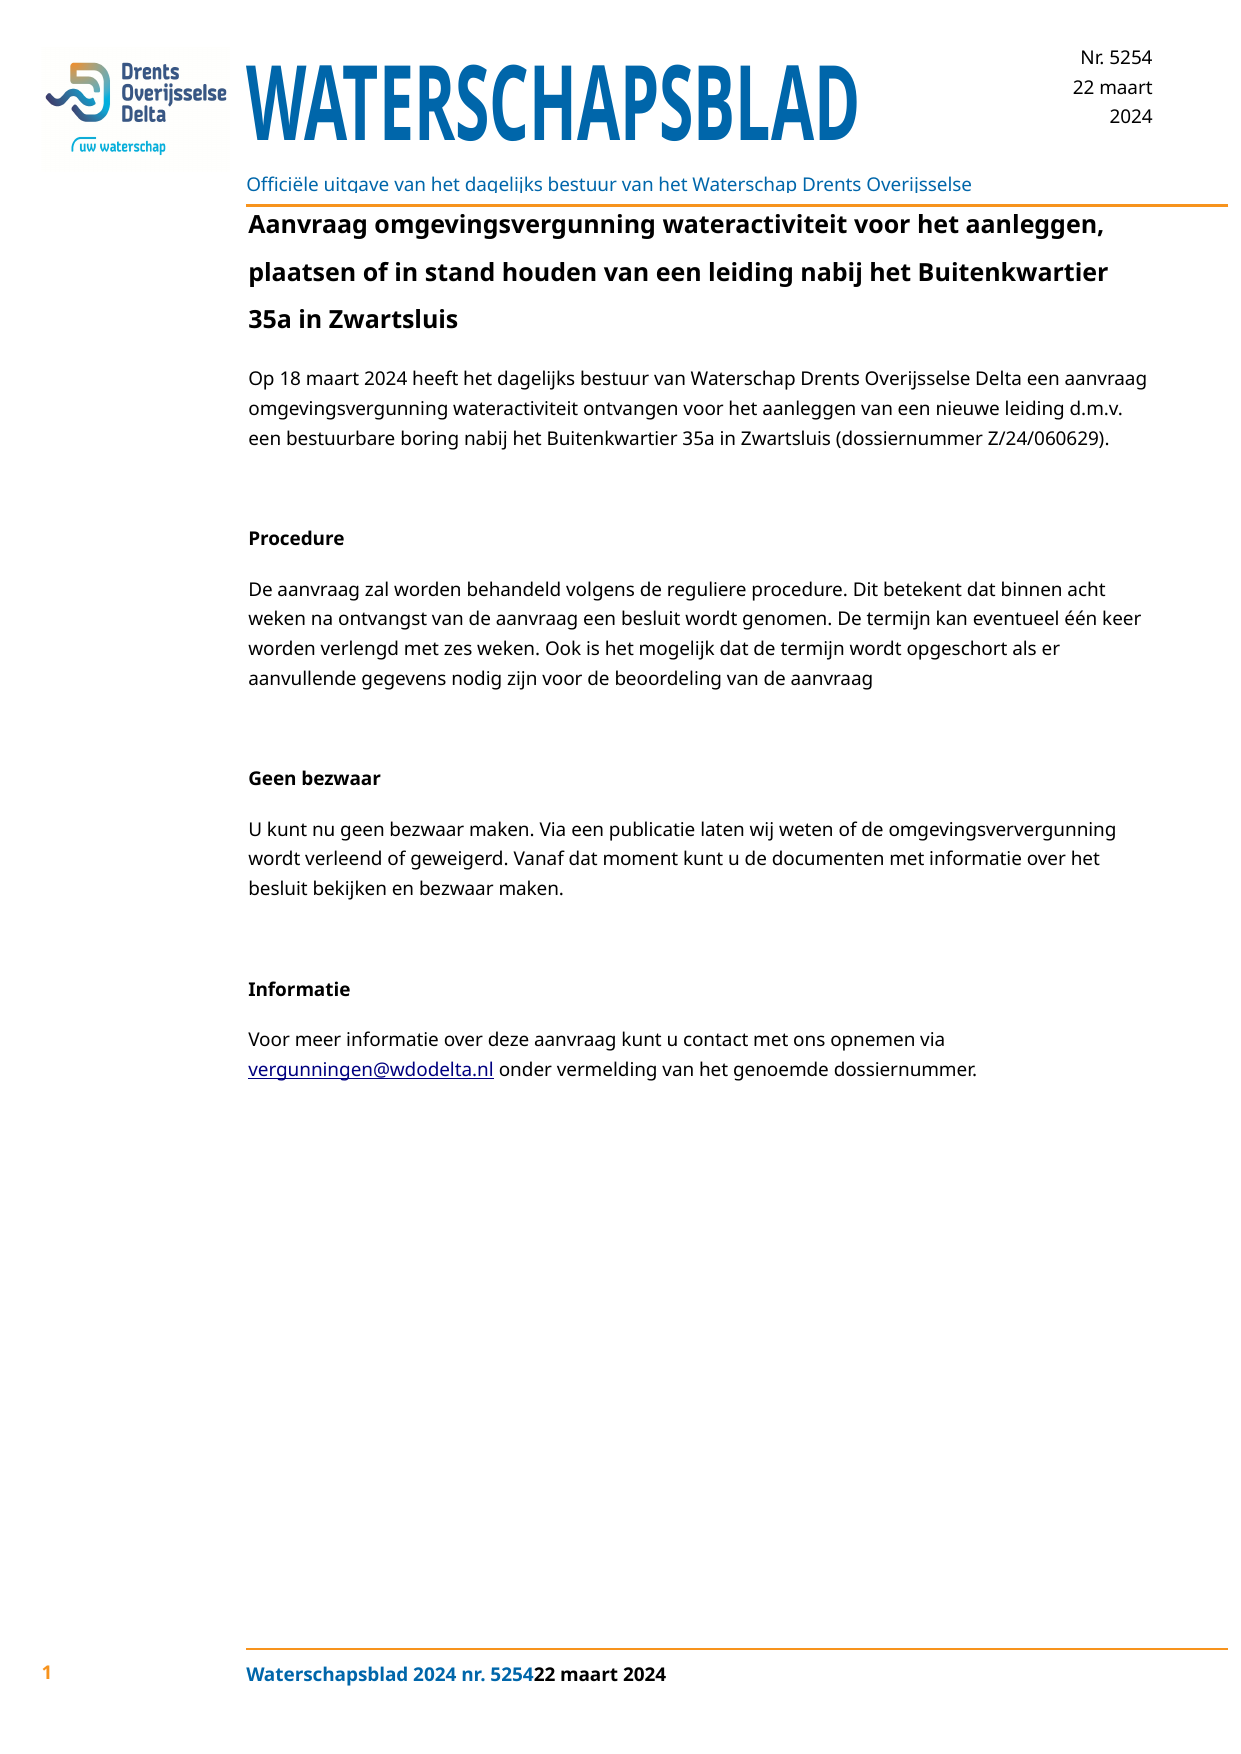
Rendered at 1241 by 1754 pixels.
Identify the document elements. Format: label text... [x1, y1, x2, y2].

text De aanvraag zal worden behandeld volgens de reguliere procedure. Dit betekent dat binnen acht weken na ontvangst van de aanvraag een besluit wordt genomen. De termijn kan eventueel één keer worden verlengd met zes weken. Ook is het mogelijk dat de termijn wordt opgeschort als er aanvullende gegevens nodig zijn voor de beoordeling van de aanvraag [248, 576, 1152, 690]
text Voor meer informatie over deze aanvraag kunt u contact met ons opnemen via vergunningen@wdodelta.nl onder vermelding van het genoemde dossiernummer. [248, 1026, 1152, 1082]
text U kunt nu geen bezwaar maken. Via een publicatie laten wij weten of de omgevingsververgunning wordt verleend of geweigerd. Vanaf dat moment kunt u de documenten met informatie over het besluit bekijken en bezwaar maken. [248, 816, 1152, 901]
text Aanvraag omgevingsvergunning wateractiviteit voor het aanleggen, plaatsen of in stand houden van een leiding nabij het Buitenkwartier 35a in Zwartsluis [248, 207, 1152, 336]
text Procedure [248, 526, 1152, 551]
text Op 18 maart 2024 heeft het dagelijks bestuur van Waterschap Drents Overijsselse Delta een aanvraag omgevingsvergunning wateractiviteit ontvangen voor het aanleggen van een nieuwe leiding d.m.v. een bestuurbare boring nabij het Buitenkwartier 35a in Zwartsluis (dossiernummer Z/24/060629). [248, 366, 1152, 450]
text Informatie [248, 976, 1152, 1002]
text Geen bezwaar [248, 766, 1152, 791]
picture [41, 47, 231, 172]
